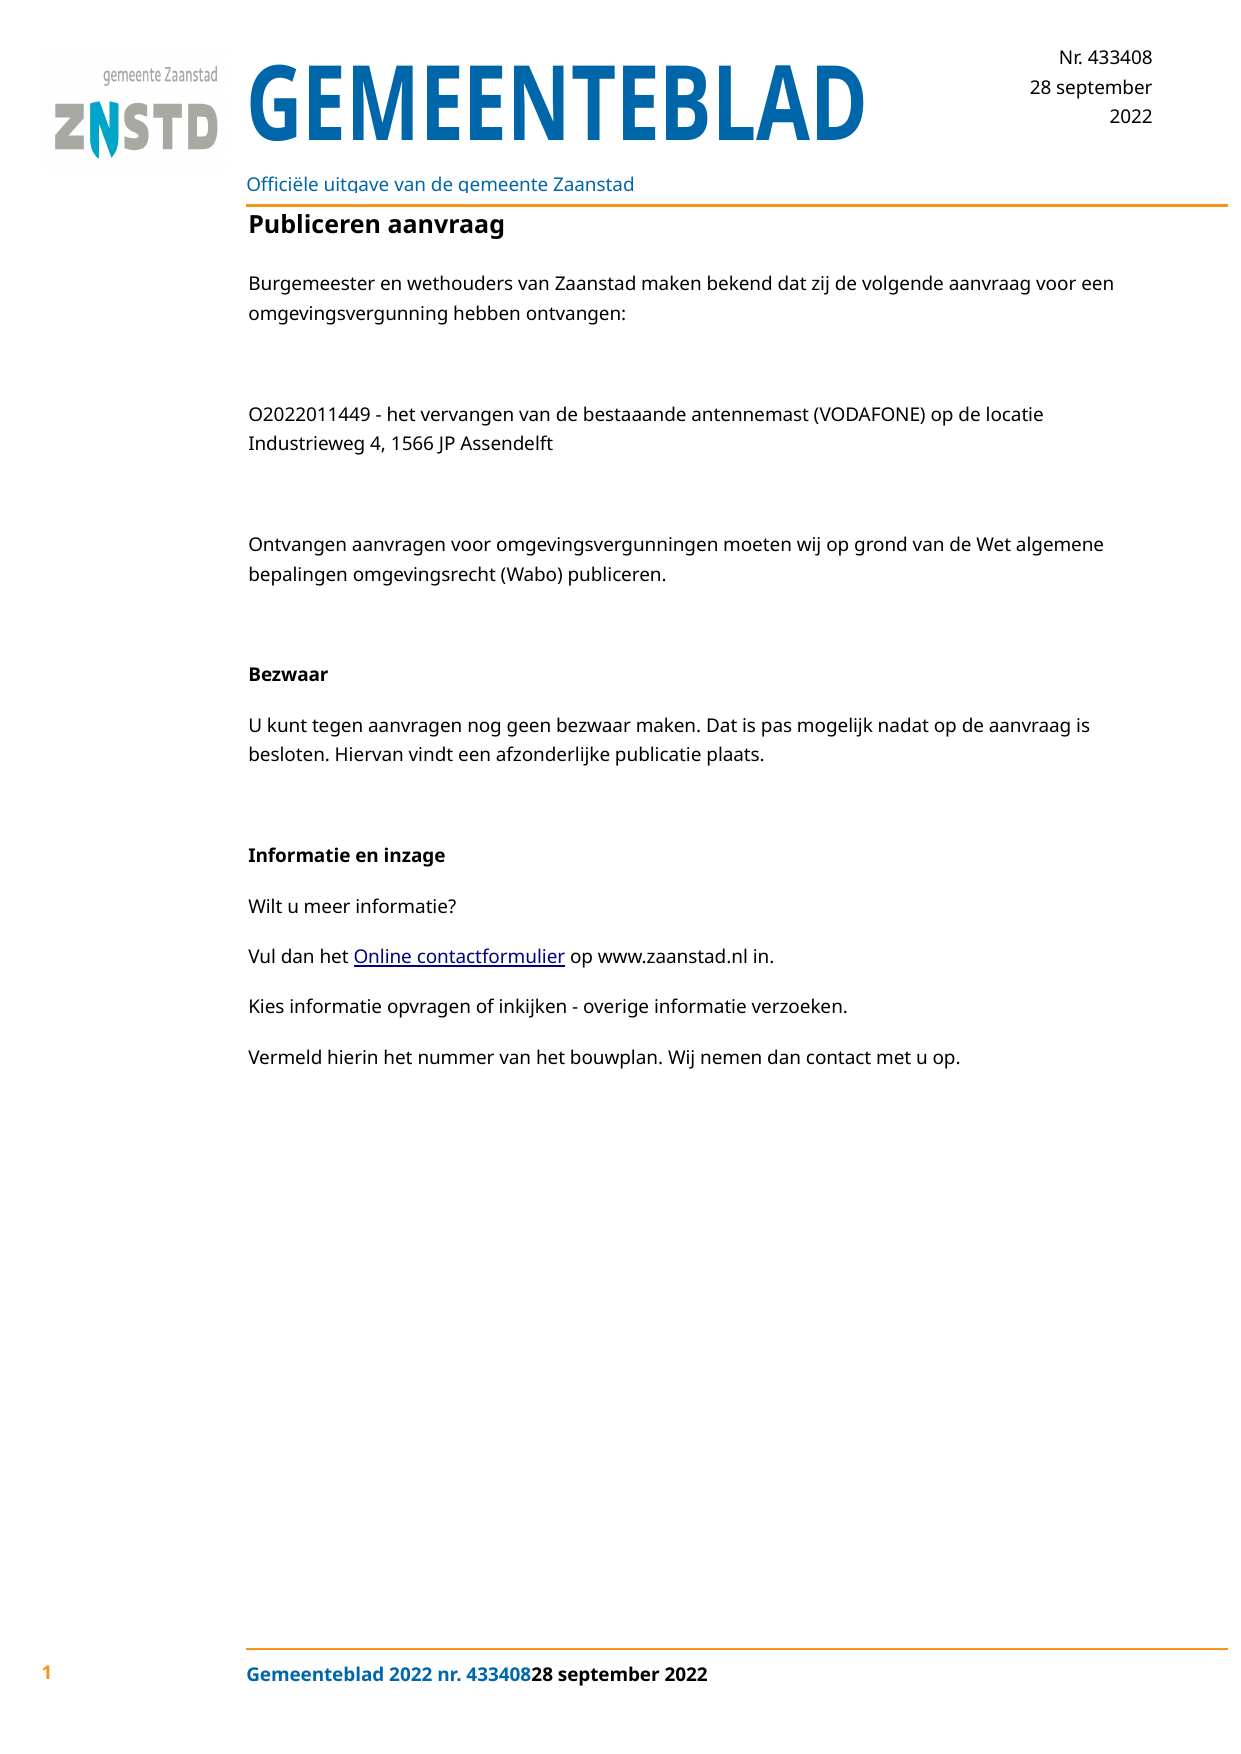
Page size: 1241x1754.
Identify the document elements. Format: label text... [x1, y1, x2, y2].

text Bezwaar [248, 662, 1152, 687]
text U kunt tegen aanvragen nog geen bezwaar maken. Dat is pas mogelijk nadat op de aanvraag is besloten. Hiervan vindt een afzonderlijke publicatie plaats. [248, 712, 1152, 767]
text Publiceren aanvraag [248, 207, 1152, 241]
text Kies informatie opvragen of inkijken - overige informatie verzoeken. [248, 994, 1152, 1019]
text Burgemeester en wethouders van Zaanstad maken bekend dat zij de volgende aanvraag voor een omgevingsvergunning hebben ontvangen: [248, 270, 1152, 326]
text Vul dan het Online contactformulier op www.zaanstad.nl in. [248, 943, 1152, 969]
text O2022011449 - het vervangen van de bestaaande antennemast (VODAFONE) op de locatie Industrieweg 4, 1566 JP Assendelft [248, 401, 1152, 456]
picture [41, 47, 231, 172]
text Informatie en inzage [248, 842, 1152, 868]
text Ontvangen aanvragen voor omgevingsvergunningen moeten wij op grond van de Wet algemene bepalingen omgevingsrecht (Wabo) publiceren. [248, 531, 1152, 586]
text Vermeld hierin het nummer van het bouwplan. Wij nemen dan contact met u op. [248, 1044, 1152, 1070]
text Wilt u meer informatie? [248, 893, 1152, 918]
